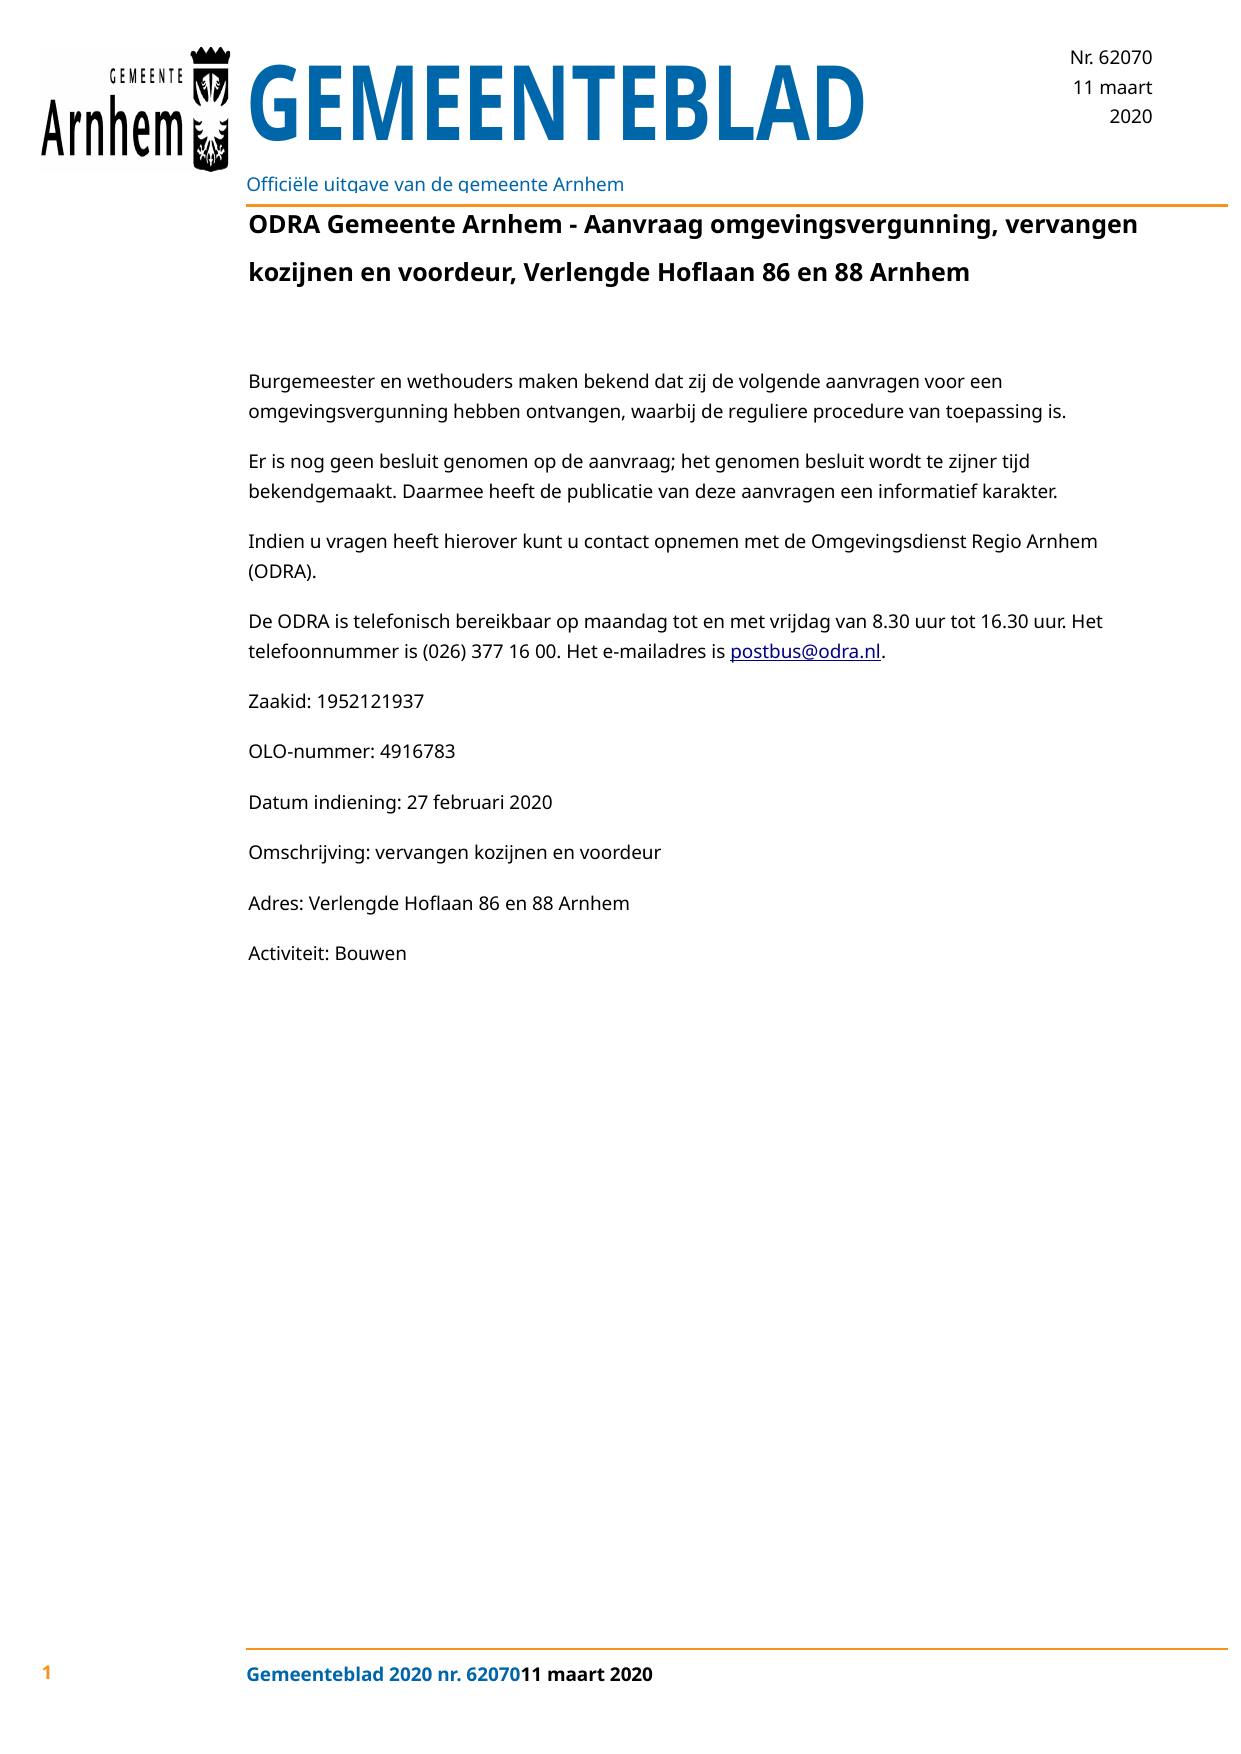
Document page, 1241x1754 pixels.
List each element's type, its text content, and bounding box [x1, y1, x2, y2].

text Omschrijving: vervangen kozijnen en voordeur [248, 839, 1152, 865]
picture [41, 47, 231, 172]
text Zaakid: 1952121937 [248, 688, 1152, 714]
text De ODRA is telefonisch bereikbaar op maandag tot en met vrijdag van 8.30 uur tot 16.30 uur. Het telefoonnummer is (026) 377 16 00. Het e-mailadres is postbus@odra.nl. [248, 608, 1152, 664]
text Burgemeester en wethouders maken bekend dat zij de volgende aanvragen voor een omgevingsvergunning hebben ontvangen, waarbij de reguliere procedure van toepassing is. [248, 368, 1152, 424]
text Indien u vragen heeft hierover kunt u contact opnemen met de Omgevingsdienst Regio Arnhem (ODRA). [248, 528, 1152, 584]
text ODRA Gemeente Arnhem - Aanvraag omgevingsvergunning, vervangen kozijnen en voordeur, Verlengde Hoflaan 86 en 88 Arnhem [248, 207, 1152, 288]
text Activiteit: Bouwen [248, 940, 1152, 966]
text OLO-nummer: 4916783 [248, 739, 1152, 764]
text Er is nog geen besluit genomen op de aanvraag; het genomen besluit wordt te zijner tijd bekendgemaakt. Daarmee heeft de publicatie van deze aanvragen een informatief karakter. [248, 448, 1152, 504]
text Datum indiening: 27 februari 2020 [248, 789, 1152, 815]
text Adres: Verlengde Hoflaan 86 en 88 Arnhem [248, 890, 1152, 916]
